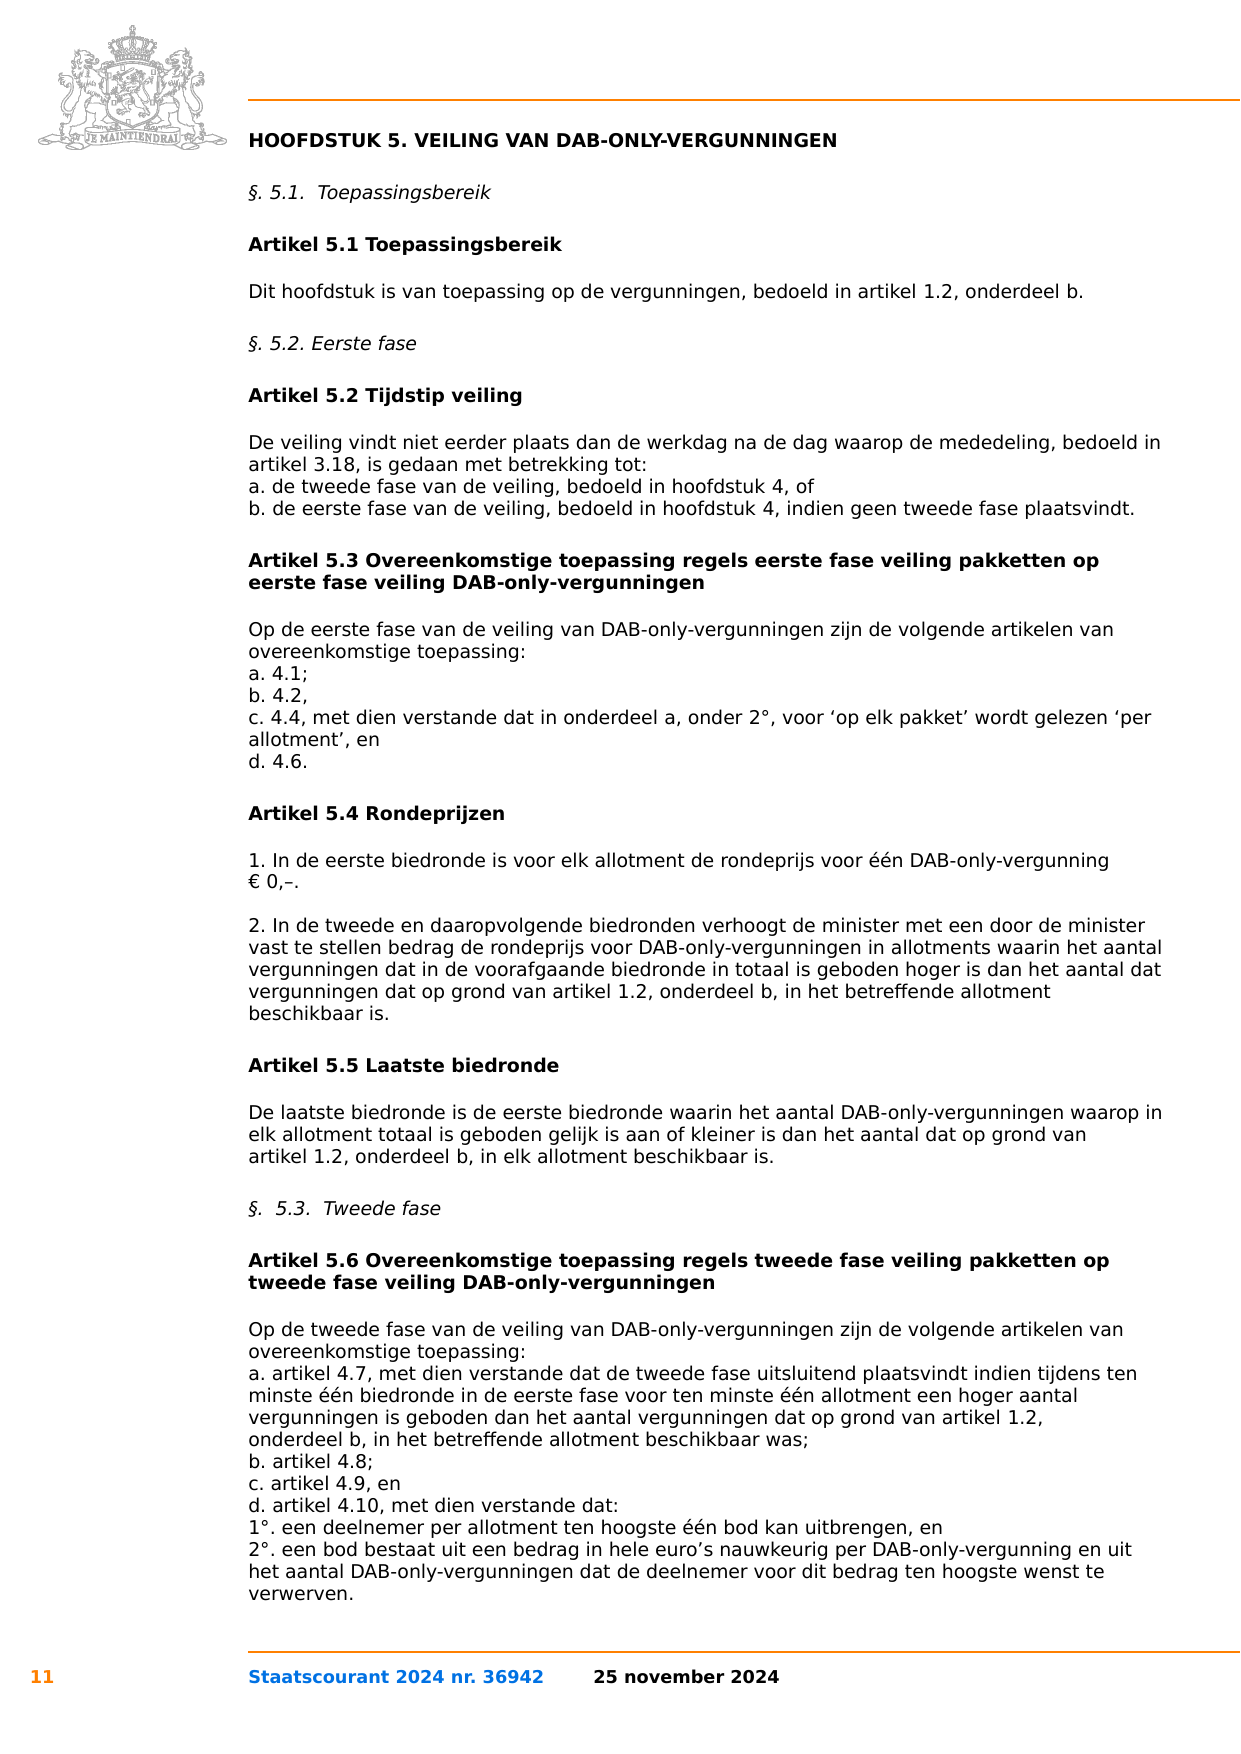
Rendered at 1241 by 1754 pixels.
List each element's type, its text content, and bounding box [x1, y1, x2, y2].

subtitle §. 5.1. Toepassingsbereik [248, 182, 1163, 204]
text a. 4.1; [248, 663, 1163, 684]
text d. 4.6. [248, 751, 1163, 772]
picture [38, 25, 227, 150]
text c. 4.4, met dien verstande dat in onderdeel a, onder 2°, voor ‘op elk pakket’ wordt gelezen ‘per allotment’, en [248, 707, 1163, 751]
text c. artikel 4.9, en [248, 1473, 1163, 1495]
subtitle §. 5.2. Eerste fase [248, 333, 1163, 355]
text a. de tweede fase van de veiling, bedoeld in hoofdstuk 4, of [248, 476, 1163, 498]
text 2. In de tweede en daaropvolgende biedronden verhoogt de minister met een door de minister vast te stellen bedrag de rondeprijs voor DAB-only-vergunningen in allotments waarin het aantal vergunningen dat in de voorafgaande biedronde in totaal is geboden hoger is dan het aantal dat vergunningen dat op grond van artikel 1.2, onderdeel b, in het betreffende allotment beschikbaar is. [248, 915, 1163, 1025]
text Op de eerste fase van de veiling van DAB-only-vergunningen zijn de volgende artikelen van overeenkomstige toepassing: [248, 619, 1163, 663]
text De veiling vindt niet eerder plaats dan de werkdag na de dag waarop de mededeling, bedoeld in artikel 3.18, is gedaan met betrekking tot: [248, 432, 1163, 476]
text De laatste biedronde is de eerste biedronde waarin het aantal DAB-only-vergunningen waarop in elk allotment totaal is geboden gelijk is aan of kleiner is dan het aantal dat op grond van artikel 1.2, onderdeel b, in elk allotment beschikbaar is. [248, 1102, 1163, 1168]
subtitle Artikel 5.2 Tijdstip veiling [248, 385, 1163, 407]
subtitle Artikel 5.4 Rondeprijzen [248, 802, 1163, 824]
text d. artikel 4.10, met dien verstande dat: [248, 1495, 1163, 1517]
subtitle §. 5.3. Tweede fase [248, 1198, 1163, 1220]
subtitle Artikel 5.5 Laatste biedronde [248, 1055, 1163, 1077]
text 1. In de eerste biedronde is voor elk allotment de rondeprijs voor één DAB-only-vergunning € 0,–. [248, 849, 1163, 893]
text b. de eerste fase van de veiling, bedoeld in hoofdstuk 4, indien geen tweede fase plaatsvindt. [248, 498, 1163, 520]
text a. artikel 4.7, met dien verstande dat de tweede fase uitsluitend plaatsvindt indien tijdens ten minste één biedronde in de eerste fase voor ten minste één allotment een hoger aantal vergunningen is geboden dan het aantal vergunningen dat op grond van artikel 1.2, onderdeel b, in het betreffende allotment beschikbaar was; [248, 1363, 1163, 1451]
subtitle HOOFDSTUK 5. VEILING VAN DAB-ONLY-VERGUNNINGEN [248, 130, 1163, 152]
text b. 4.2, [248, 684, 1163, 707]
text 1°. een deelnemer per allotment ten hoogste één bod kan uitbrengen, en [248, 1517, 1163, 1539]
text 2°. een bod bestaat uit een bedrag in hele euro’s nauwkeurig per DAB-only-vergunning en uit het aantal DAB-only-vergunningen dat de deelnemer voor dit bedrag ten hoogste wenst te verwerven. [248, 1539, 1163, 1605]
text Op de tweede fase van de veiling van DAB-only-vergunningen zijn de volgende artikelen van overeenkomstige toepassing: [248, 1319, 1163, 1363]
subtitle Artikel 5.1 Toepassingsbereik [248, 234, 1163, 256]
text Dit hoofdstuk is van toepassing op de vergunningen, bedoeld in artikel 1.2, onderdeel b. [248, 281, 1163, 303]
subtitle Artikel 5.3 Overeenkomstige toepassing regels eerste fase veiling pakketten op eerste fase veiling DAB-only-vergunningen [248, 550, 1163, 594]
text b. artikel 4.8; [248, 1451, 1163, 1473]
subtitle Artikel 5.6 Overeenkomstige toepassing regels tweede fase veiling pakketten op tweede fase veiling DAB-only-vergunningen [248, 1250, 1163, 1294]
